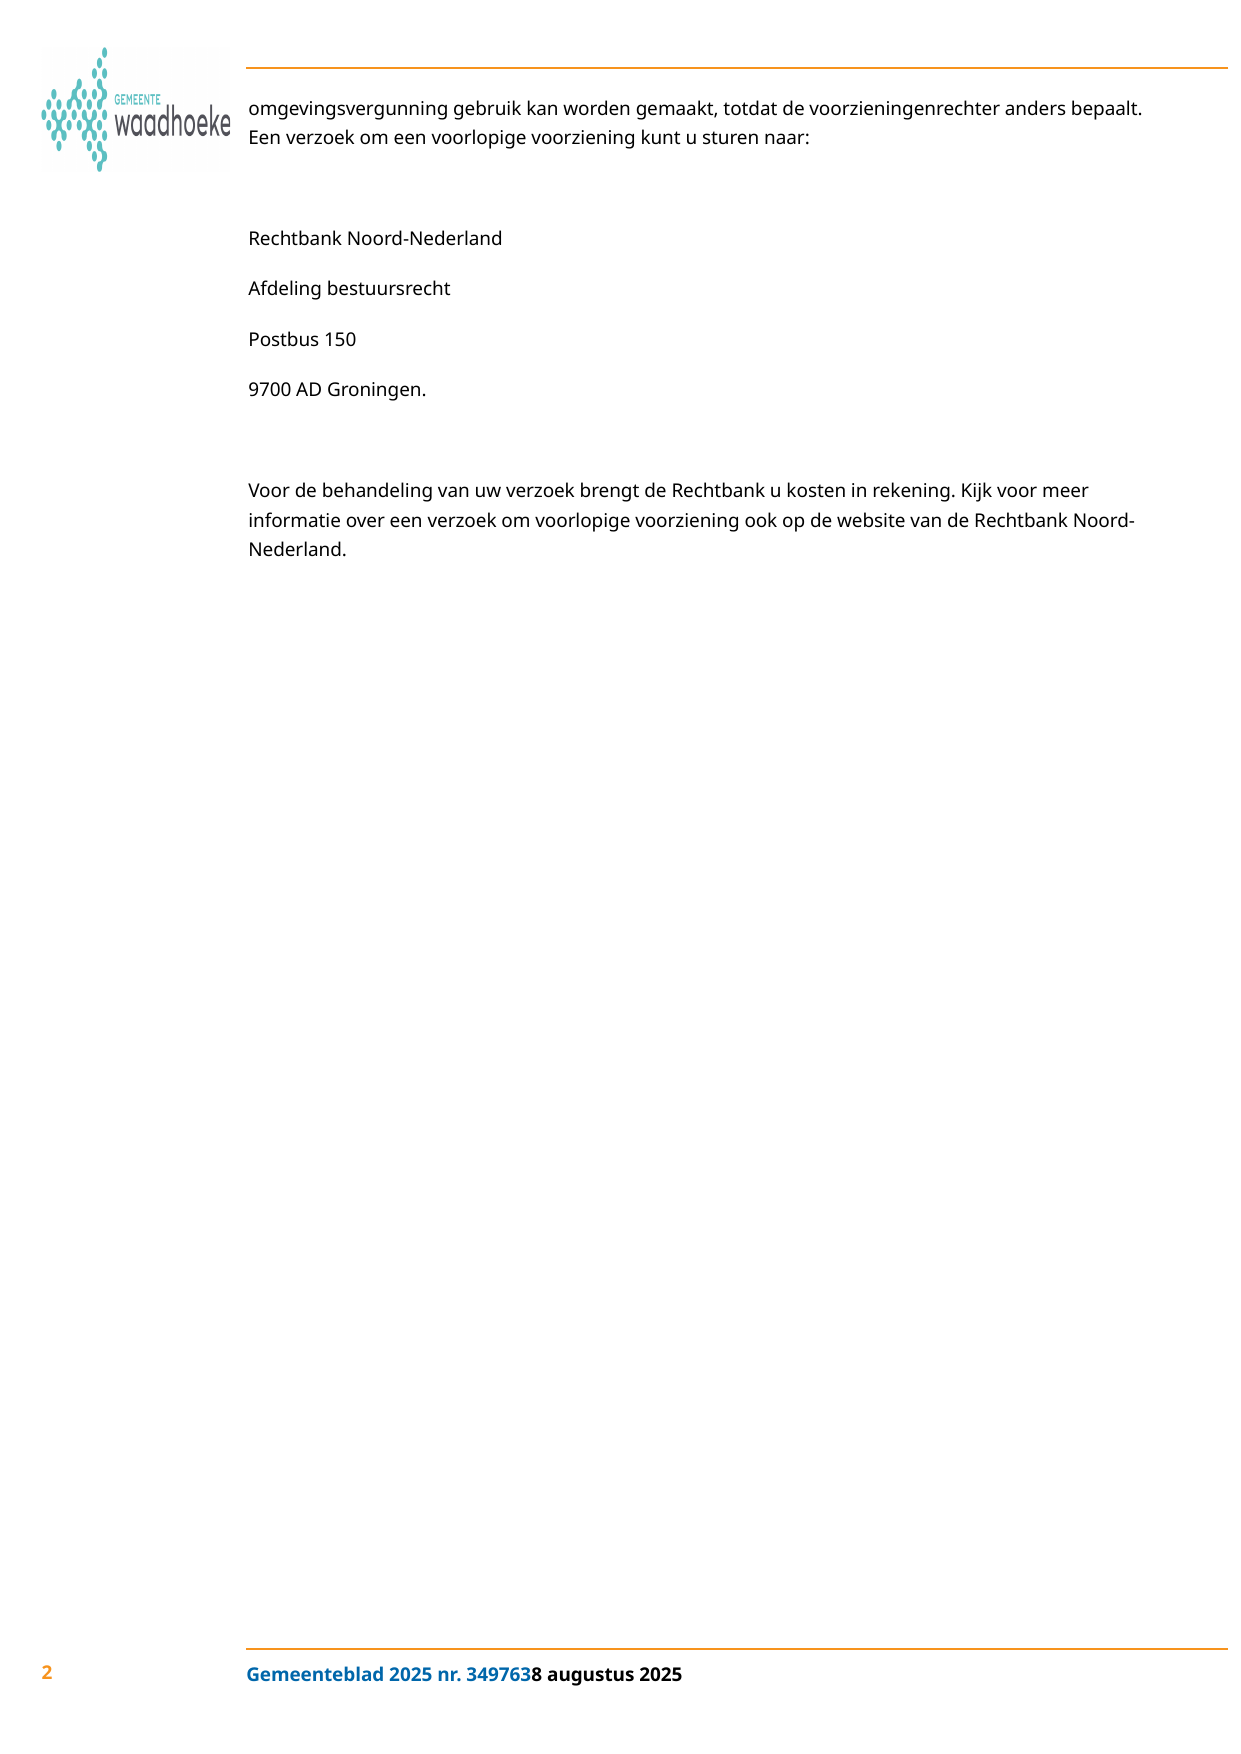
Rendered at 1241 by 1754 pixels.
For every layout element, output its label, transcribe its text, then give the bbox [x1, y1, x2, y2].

text Voor de behandeling van uw verzoek brengt de Rechtbank u kosten in rekening. Kijk voor meer informatie over een verzoek om voorlopige voorziening ook op de website van de Rechtbank Noord-Nederland. [248, 477, 1152, 562]
picture [41, 47, 231, 172]
text 9700 AD Groningen. [248, 376, 1152, 402]
text omgevingsvergunning gebruik kan worden gemaakt, totdat de voorzieningenrechter anders bepaalt. Een verzoek om een voorlopige voorziening kunt u sturen naar: [248, 95, 1152, 150]
text Postbus 150 [248, 326, 1152, 352]
text Afdeling bestuursrecht [248, 276, 1152, 301]
text Rechtbank Noord-Nederland [248, 225, 1152, 251]
